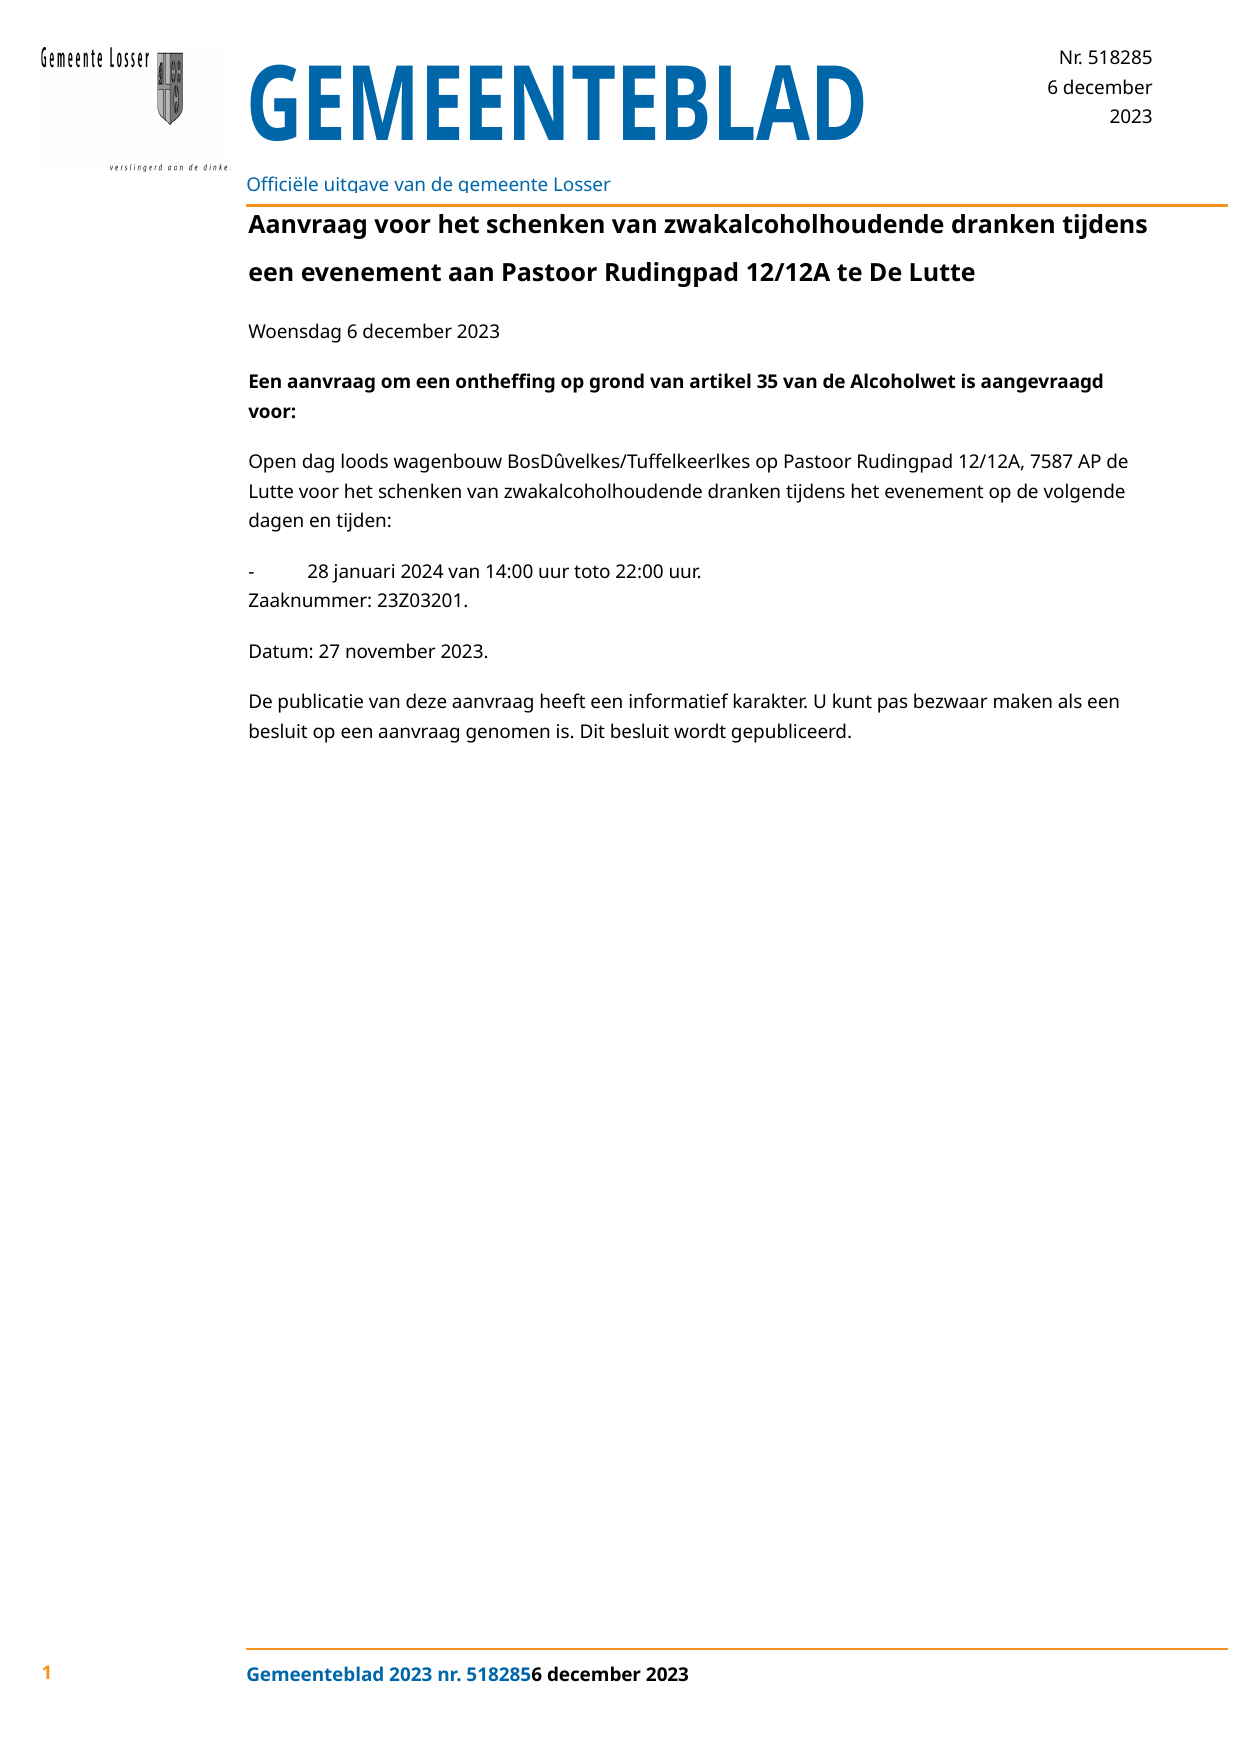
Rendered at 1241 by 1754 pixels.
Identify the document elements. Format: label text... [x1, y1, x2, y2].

text Een aanvraag om een ontheffing op grond van artikel 35 van de Alcoholwet is aangevraagd voor: [248, 368, 1152, 424]
text Woensdag 6 december 2023 [248, 318, 1152, 344]
text Zaaknummer: 23Z03201. [248, 587, 1152, 613]
text Open dag loods wagenbouw BosDûvelkes/Tuffelkeerlkes op Pastoor Rudingpad 12/12A, 7587 AP de Lutte voor het schenken van zwakalcoholhoudende dranken tijdens het evenement op de volgende dagen en tijden: [248, 448, 1152, 533]
text Datum: 27 november 2023. [248, 638, 1152, 664]
text De publicatie van deze aanvraag heeft een informatief karakter. U kunt pas bezwaar maken als een besluit op een aanvraag genomen is. Dit besluit wordt gepubliceerd. [248, 688, 1152, 744]
picture [41, 47, 231, 172]
text Aanvraag voor het schenken van zwakalcoholhoudende dranken tijdens een evenement aan Pastoor Rudingpad 12/12A te De Lutte [248, 207, 1152, 288]
list 28 januari 2024 van 14:00 uur toto 22:00 uur. [248, 558, 1152, 584]
